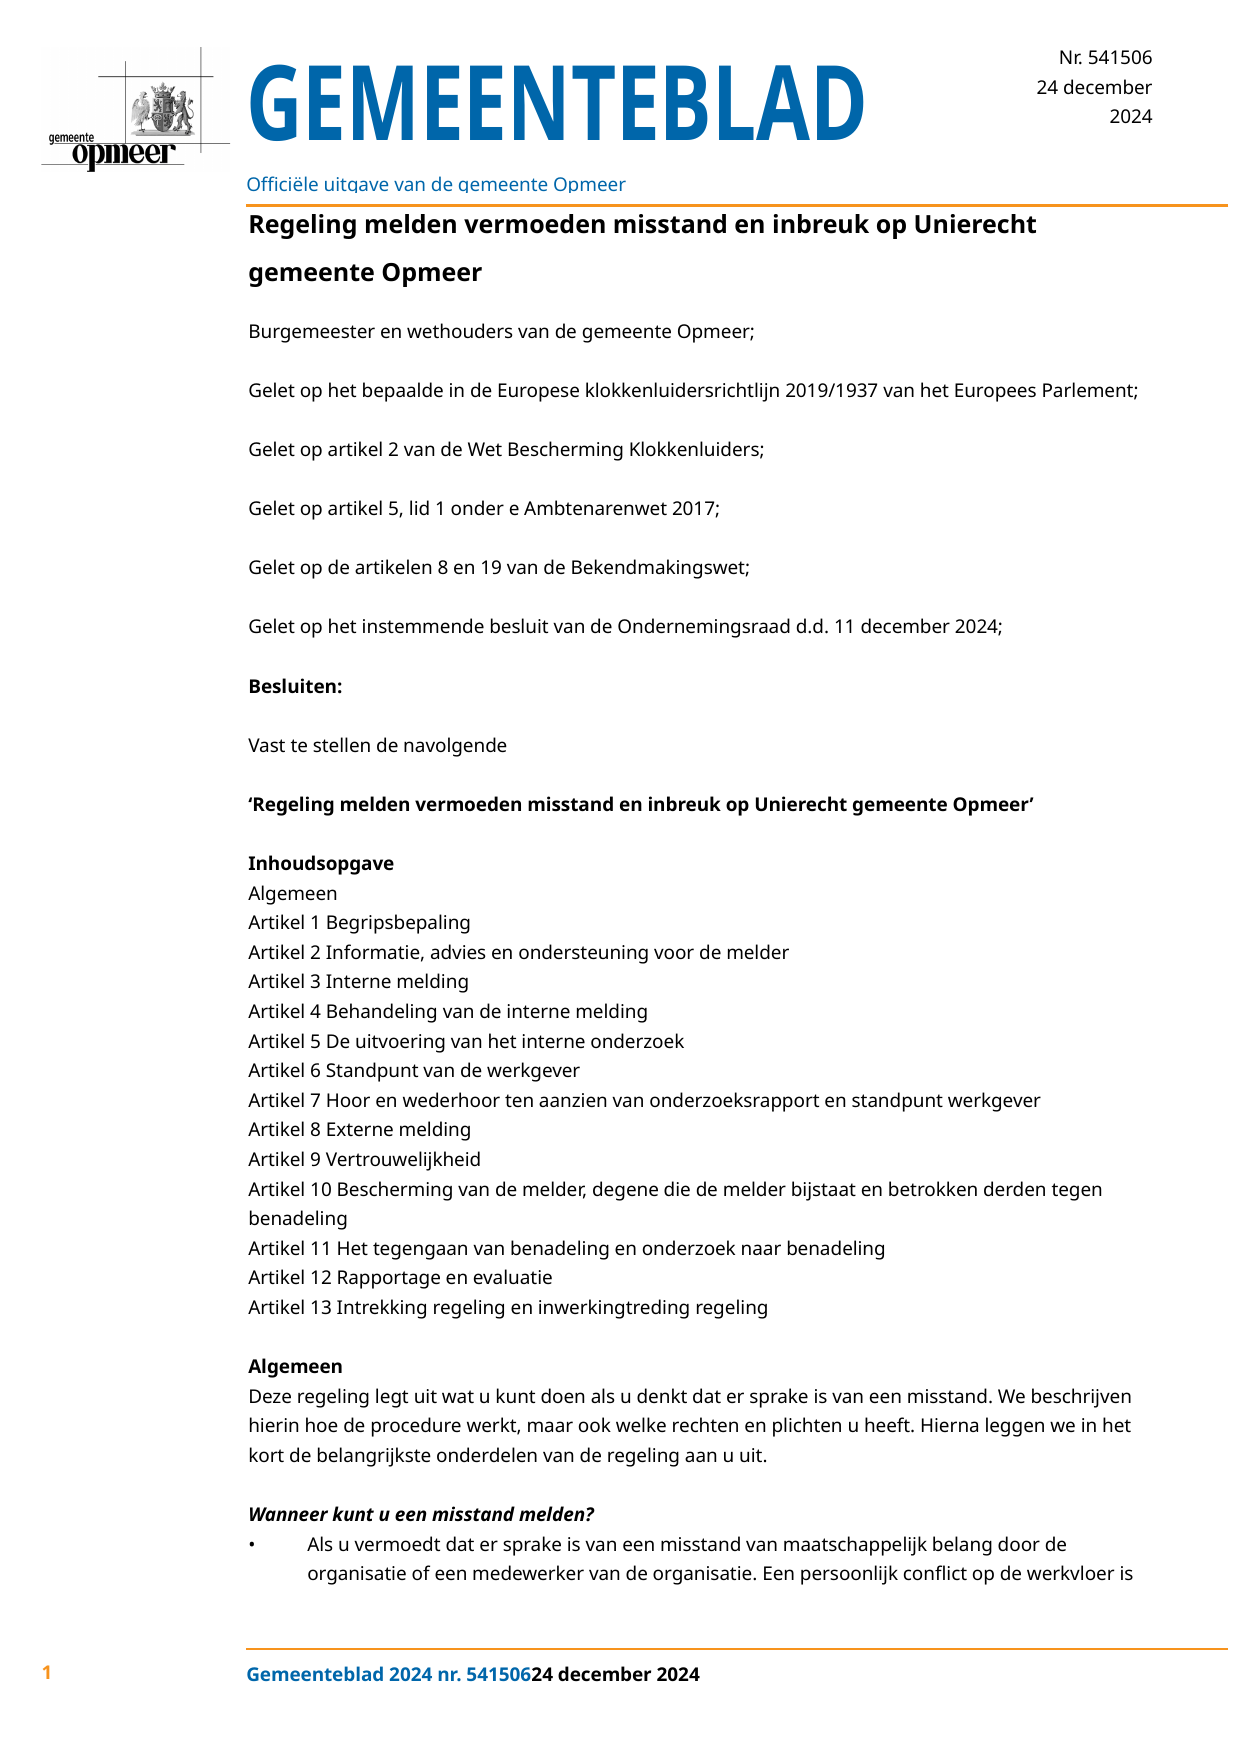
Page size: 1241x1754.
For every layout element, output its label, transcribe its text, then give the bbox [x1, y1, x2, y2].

text Gelet op de artikelen 8 en 19 van de Bekendmakingswet; [248, 554, 1152, 580]
text Deze regeling legt uit wat u kunt doen als u denkt dat er sprake is van een misstand. We beschrijven hierin hoe de procedure werkt, maar ook welke rechten en plichten u heeft. Hierna leggen we in het kort de belangrijkste onderdelen van de regeling aan u uit. [248, 1383, 1152, 1468]
text Artikel 2 Informatie, advies en ondersteuning voor de melder [248, 939, 1152, 965]
text ‘Regeling melden vermoeden misstand en inbreuk op Unierecht gemeente Opmeer’ [248, 791, 1152, 817]
text Algemeen [248, 880, 1152, 906]
text Artikel 8 Externe melding [248, 1117, 1152, 1142]
text Burgemeester en wethouders van de gemeente Opmeer; [248, 318, 1152, 344]
text Besluiten: [248, 673, 1152, 699]
text Vast te stellen de navolgende [248, 732, 1152, 758]
text Artikel 11 Het tegengaan van benadeling en onderzoek naar benadeling [248, 1235, 1152, 1261]
text Artikel 13 Intrekking regeling en inwerkingtreding regeling [248, 1294, 1152, 1320]
text Artikel 10 Bescherming van de melder, degene die de melder bijstaat en betrokken derden tegen benadeling [248, 1176, 1152, 1231]
text Regeling melden vermoeden misstand en inbreuk op Unierecht gemeente Opmeer [248, 207, 1152, 288]
text Wanneer kunt u een misstand melden? [248, 1501, 1152, 1527]
text Artikel 3 Interne melding [248, 969, 1152, 994]
list Als u vermoedt dat er sprake is van een misstand van maatschappelijk belang door de organisatie of een medewerker van de organisatie. Een persoonlijk conflict op de werkvloer is [248, 1531, 1152, 1586]
text Artikel 5 De uitvoering van het interne onderzoek [248, 1028, 1152, 1054]
text Gelet op artikel 2 van de Wet Bescherming Klokkenluiders; [248, 436, 1152, 462]
text Algemeen [248, 1353, 1152, 1379]
text Artikel 6 Standpunt van de werkgever [248, 1057, 1152, 1083]
text Gelet op het bepaalde in de Europese klokkenluidersrichtlijn 2019/1937 van het Europees Parlement; [248, 377, 1152, 403]
text Artikel 4 Behandeling van de interne melding [248, 998, 1152, 1024]
text Gelet op het instemmende besluit van de Ondernemingsraad d.d. 11 december 2024; [248, 614, 1152, 639]
text Artikel 9 Vertrouwelijkheid [248, 1146, 1152, 1172]
text Gelet op artikel 5, lid 1 onder e Ambtenarenwet 2017; [248, 495, 1152, 521]
text Inhoudsopgave [248, 850, 1152, 876]
text Artikel 12 Rapportage en evaluatie [248, 1264, 1152, 1290]
text Artikel 7 Hoor en wederhoor ten aanzien van onderzoeksrapport en standpunt werkgever [248, 1087, 1152, 1113]
text Artikel 1 Begripsbepaling [248, 909, 1152, 935]
picture [41, 47, 231, 172]
